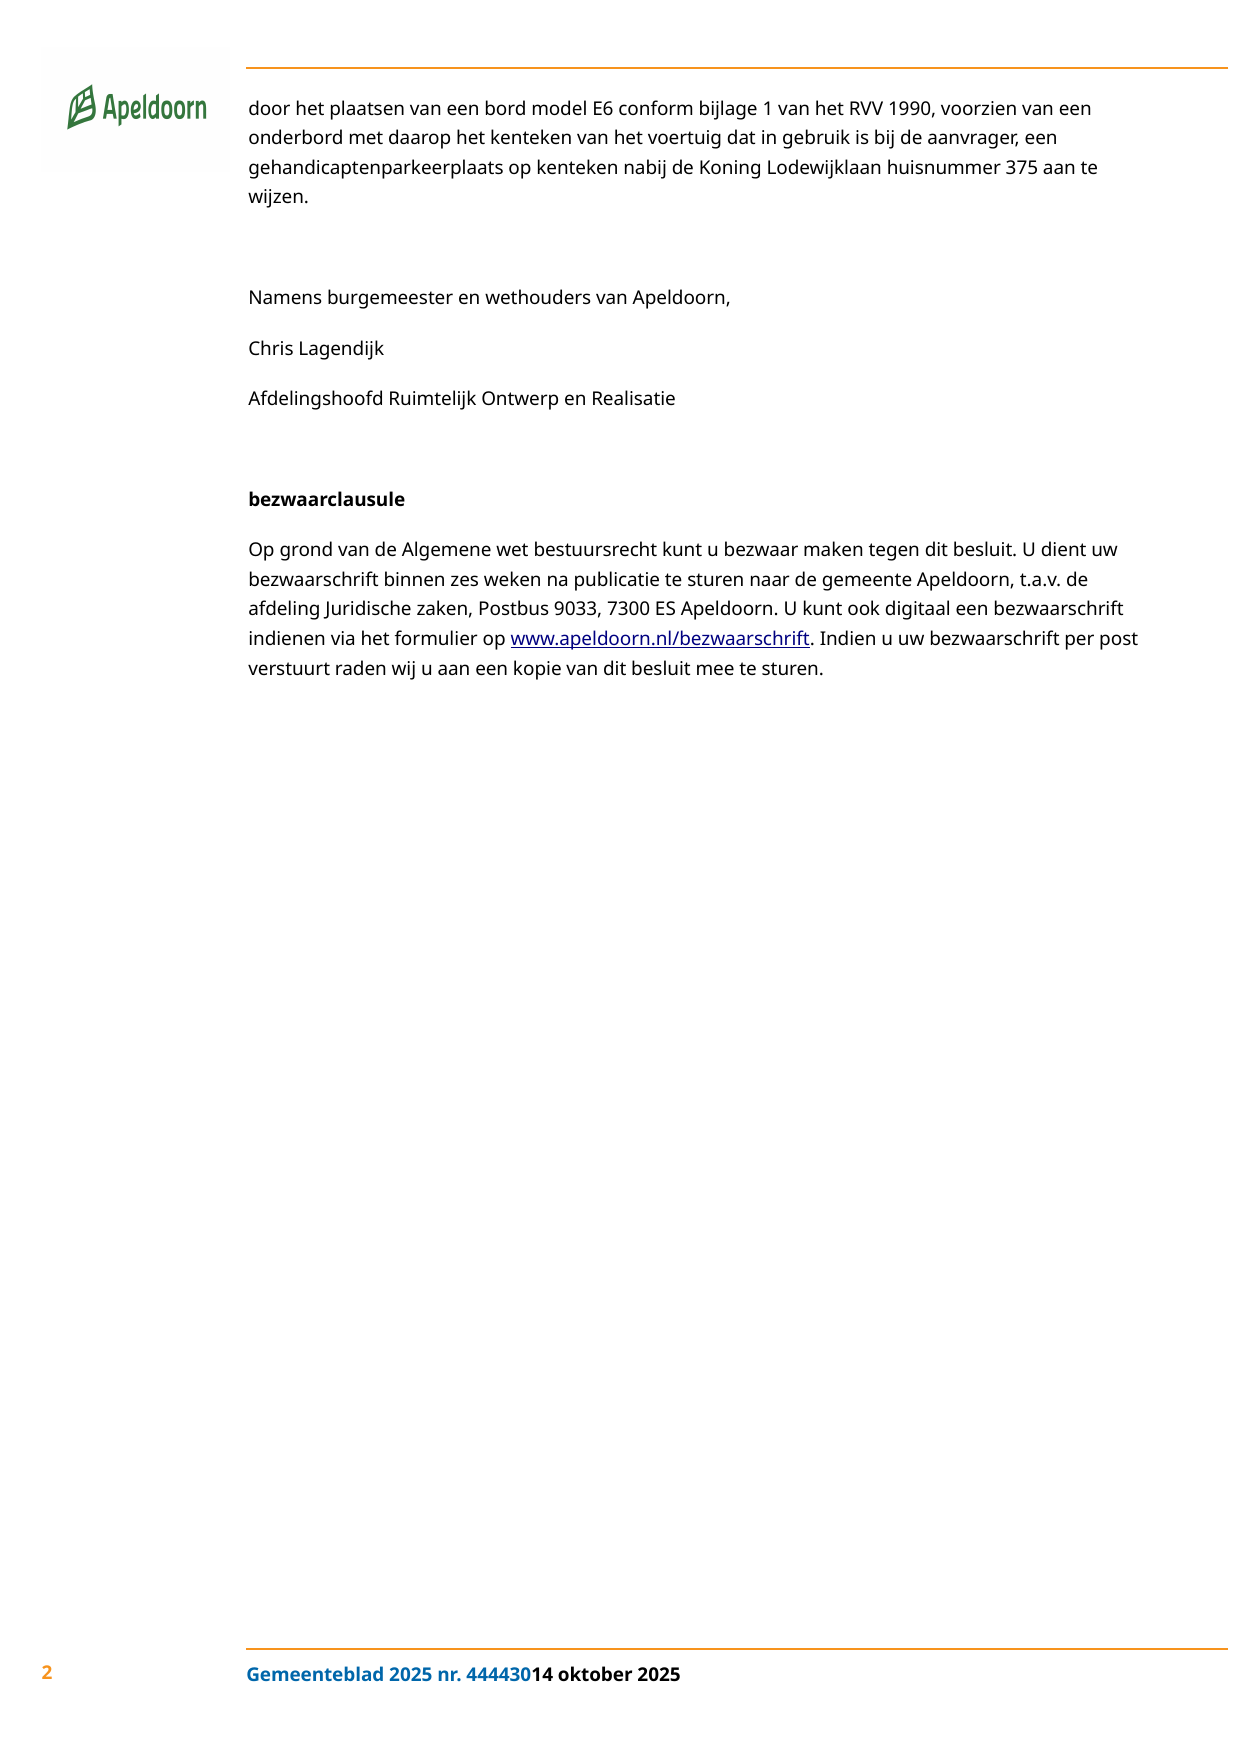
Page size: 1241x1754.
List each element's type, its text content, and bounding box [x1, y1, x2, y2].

text bezwaarclausule [248, 486, 1152, 512]
text Afdelingshoofd Ruimtelijk Ontwerp en Realisatie [248, 385, 1152, 411]
picture [41, 47, 231, 172]
text Chris Lagendijk [248, 335, 1152, 361]
text door het plaatsen van een bord model E6 conform bijlage 1 van het RVV 1990, voorzien van een onderbord met daarop het kenteken van het voertuig dat in gebruik is bij de aanvrager, een gehandicaptenparkeerplaats op kenteken nabij de Koning Lodewijklaan huisnummer 375 aan te wijzen. [248, 95, 1152, 209]
text Op grond van de Algemene wet bestuursrecht kunt u bezwaar maken tegen dit besluit. U dient uw bezwaarschrift binnen zes weken na publicatie te sturen naar de gemeente Apeldoorn, t.a.v. de afdeling Juridische zaken, Postbus 9033, 7300 ES Apeldoorn. U kunt ook digitaal een bezwaarschrift indienen via het formulier op www.apeldoorn.nl/bezwaarschrift. Indien u uw bezwaarschrift per post verstuurt raden wij u aan een kopie van dit besluit mee te sturen. [248, 536, 1152, 681]
text Namens burgemeester en wethouders van Apeldoorn, [248, 284, 1152, 310]
